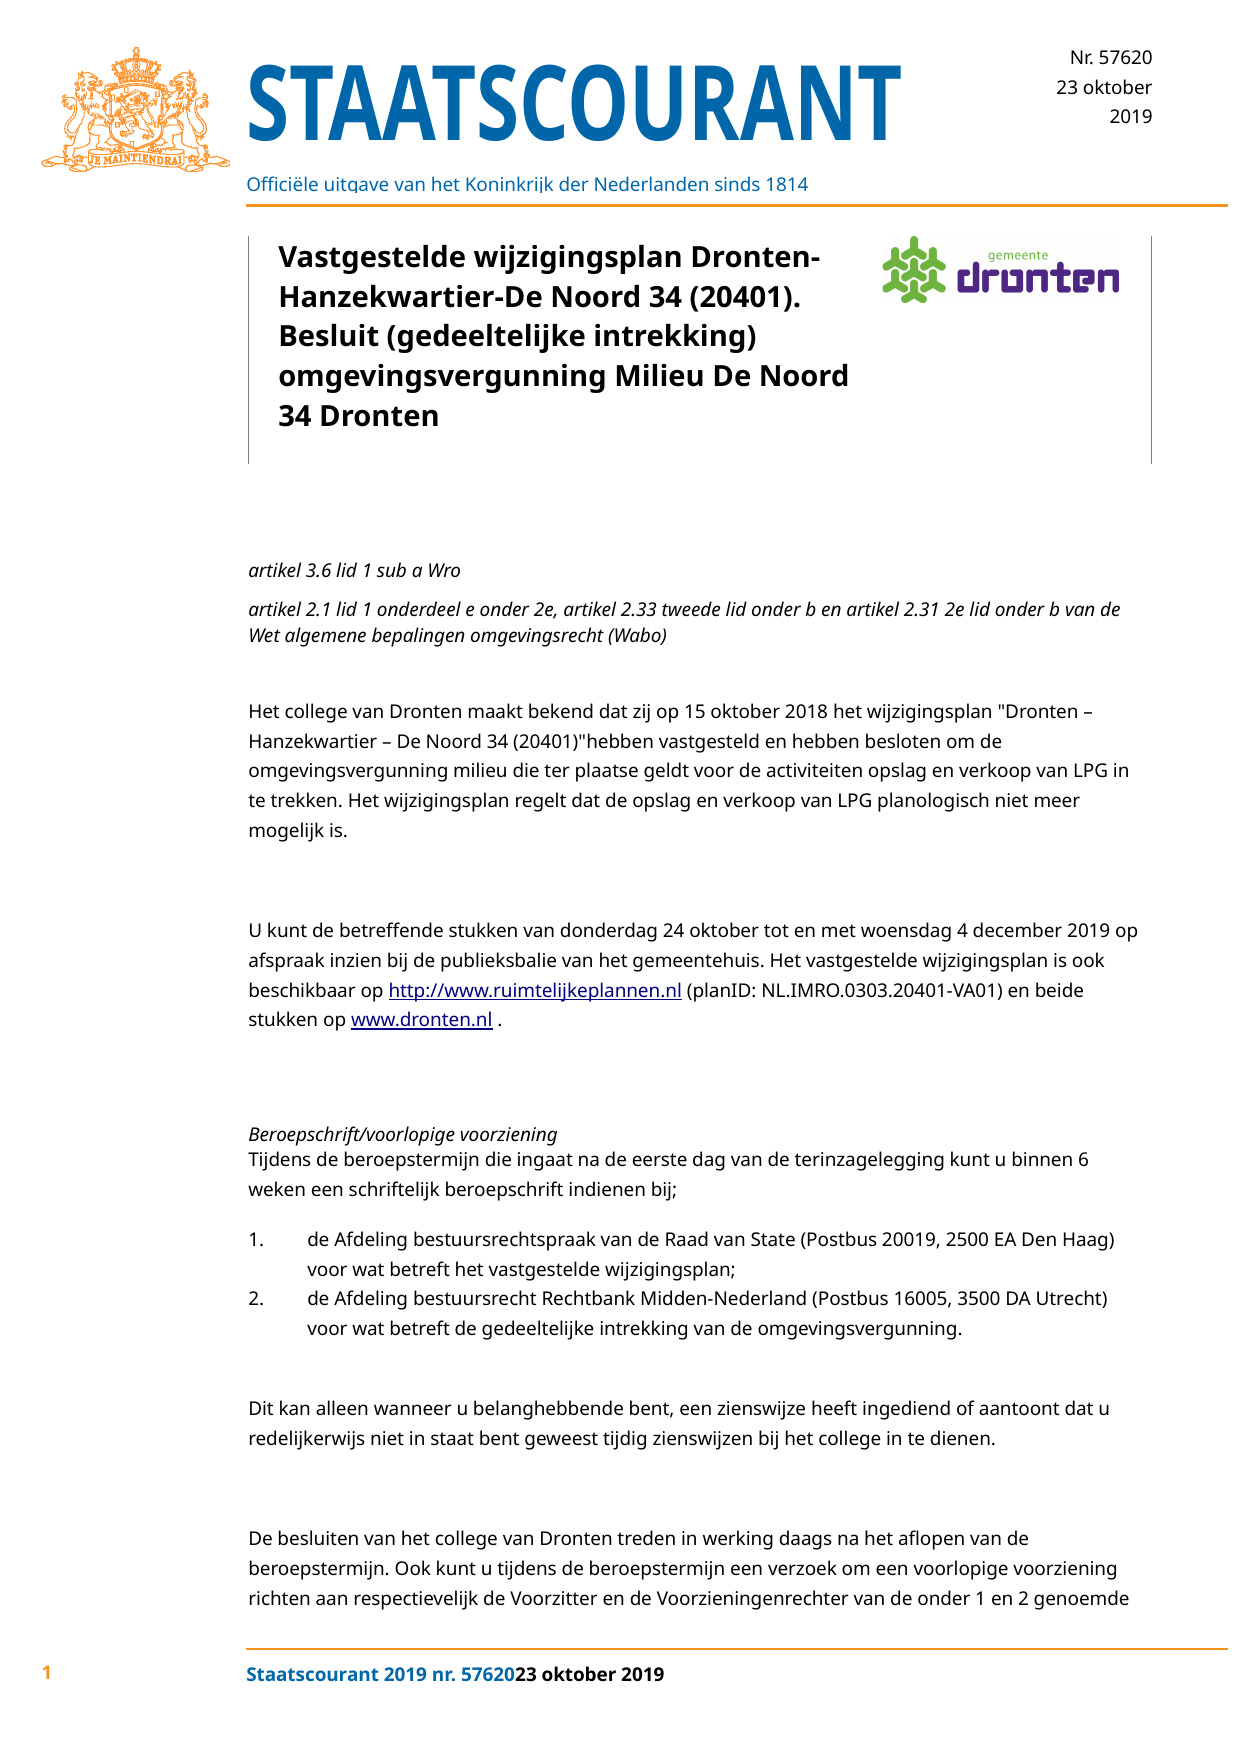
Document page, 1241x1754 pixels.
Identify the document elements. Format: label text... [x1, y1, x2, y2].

text De besluiten van het college van Dronten treden in werking daags na het aflopen van de beroepstermijn. Ook kunt u tijdens de beroepstermijn een verzoek om een voorlopige voorziening richten aan respectievelijk de Voorzitter en de Voorzieningenrechter van de onder 1 en 2 genoemde [248, 1526, 1152, 1611]
list de Afdeling bestuursrechtspraak van de Raad van State (Postbus 20019, 2500 EA Den Haag) voor wat betreft het vastgestelde wijzigingsplan; [248, 1226, 1152, 1282]
text Beroepschrift/voorlopige voorziening [248, 1121, 1152, 1146]
text Tijdens de beroepstermijn die ingaat na de eerste dag van de terinzagelegging kunt u binnen 6 weken een schriftelijk beroepschrift indienen bij; [248, 1146, 1152, 1202]
picture [41, 47, 231, 172]
picture [882, 236, 1119, 303]
list de Afdeling bestuursrecht Rechtbank Midden-Nederland (Postbus 16005, 3500 DA Utrecht) voor wat betreft de gedeeltelijke intrekking van de omgevingsvergunning. [248, 1286, 1152, 1341]
text artikel 3.6 lid 1 sub a Wro [248, 557, 1152, 583]
table_header [1119, 236, 1151, 302]
text U kunt de betreffende stukken van donderdag 24 oktober tot en met woensdag 4 december 2019 op afspraak inzien bij de publieksbalie van het gemeentehuis. Het vastgestelde wijzigingsplan is ook beschikbaar op http://www.ruimtelijkeplannen.nl (planID: NL.IMRO.0303.20401-VA01) en beide stukken op www.dronten.nl . [248, 918, 1152, 1032]
table_header [850, 303, 1151, 464]
text Het college van Dronten maakt bekend dat zij op 15 oktober 2018 het wijzigingsplan "Dronten – Hanzekwartier – De Noord 34 (20401)"hebben vastgesteld en hebben besloten om de omgevingsvergunning milieu die ter plaatse geldt voor de activiteiten opslag en verkoop van LPG in te trekken. Het wijzigingsplan regelt dat de opslag en verkoop van LPG planologisch niet meer mogelijk is. [248, 698, 1152, 842]
text artikel 2.1 lid 1 onderdeel e onder 2e, artikel 2.33 tweede lid onder b en artikel 2.31 2e lid onder b van de Wet algemene bepalingen omgevingsrecht (Wabo) [248, 597, 1152, 648]
table_header Vastgestelde wijzigingsplan Dronten-Hanzekwartier-De Noord 34 (20401). Besluit (gedeeltelijke intrekking) omgevingsvergunning Milieu De Noord 34 Dronten [249, 236, 850, 464]
text Dit kan alleen wanneer u belanghebbende bent, een zienswijze heeft ingediend of aantoont dat u redelijkerwijs niet in staat bent geweest tijdig zienswijzen bij het college in te dienen. [248, 1395, 1152, 1451]
table_header [850, 236, 882, 302]
